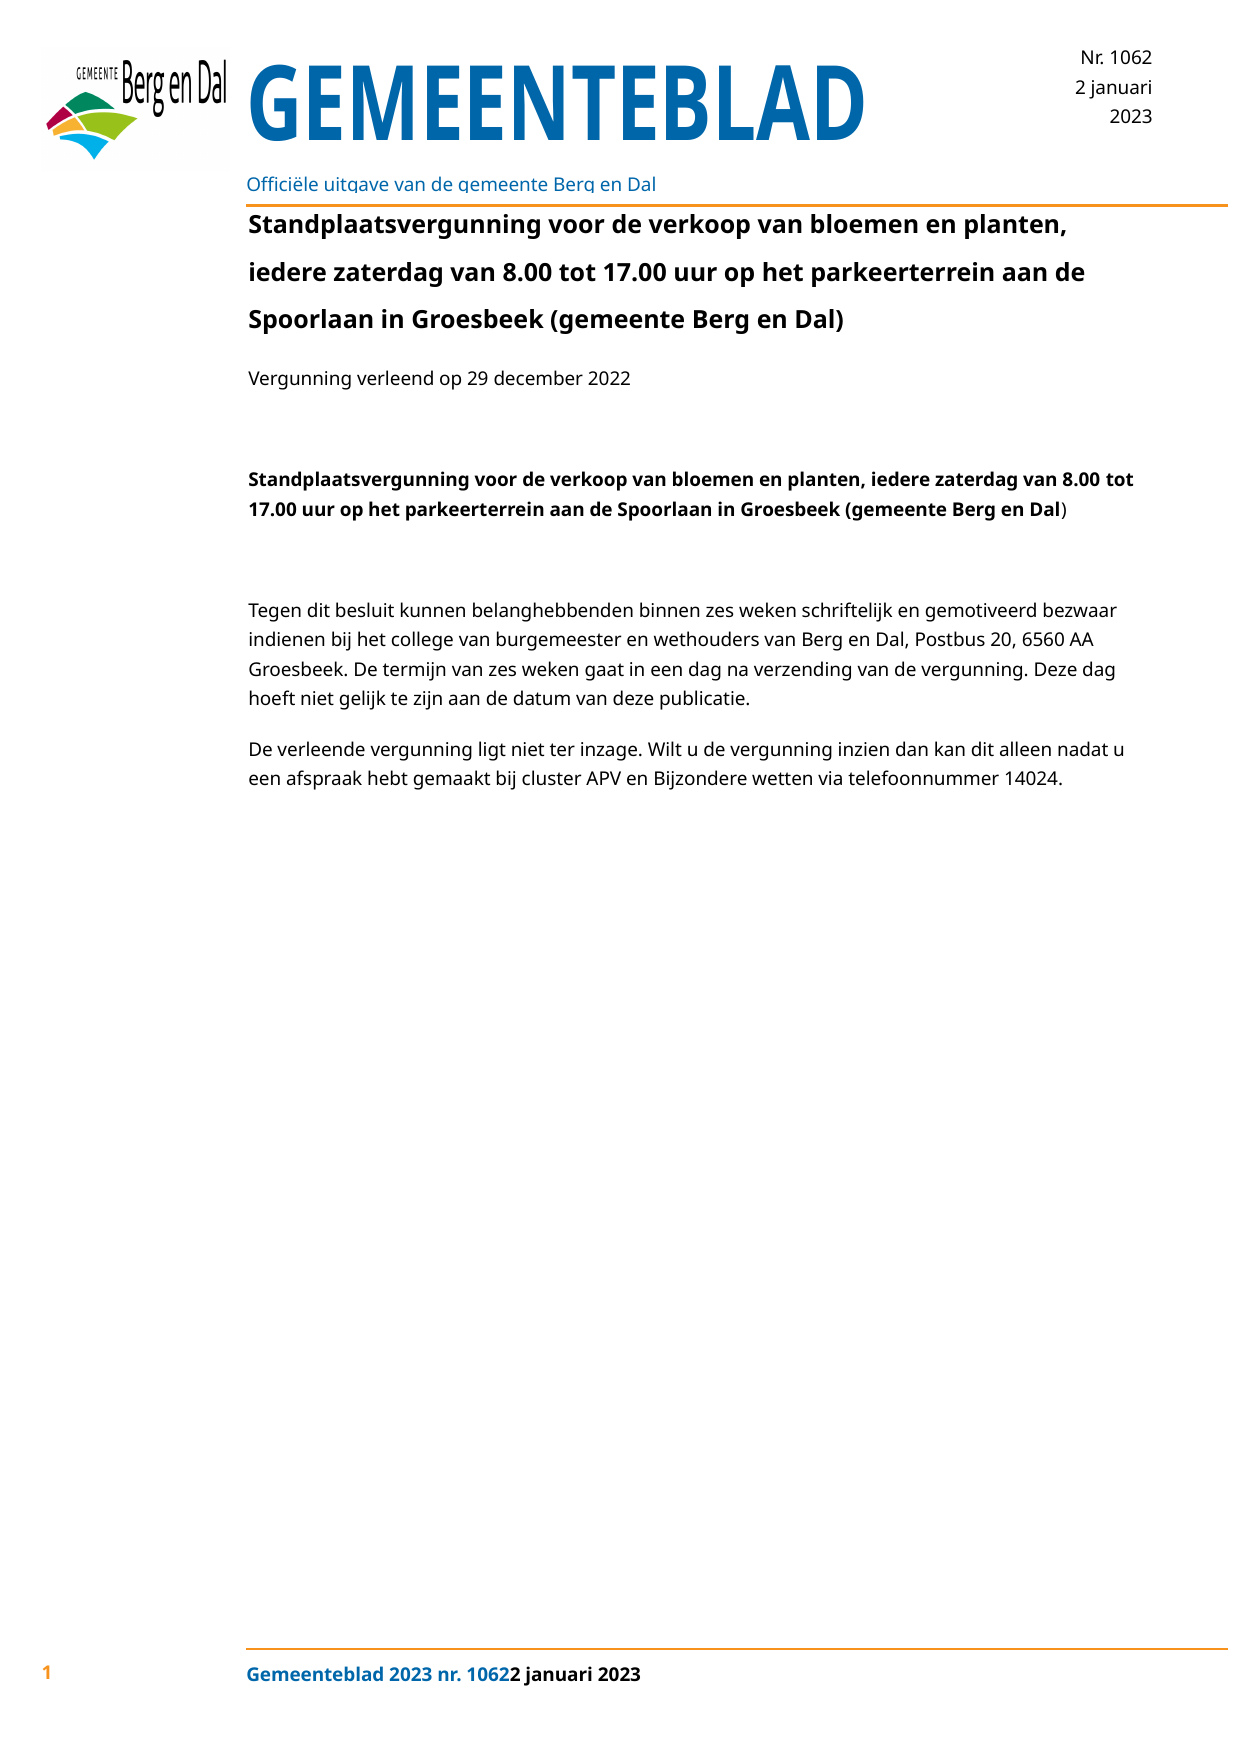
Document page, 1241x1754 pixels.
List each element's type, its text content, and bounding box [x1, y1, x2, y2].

text De verleende vergunning ligt niet ter inzage. Wilt u de vergunning inzien dan kan dit alleen nadat u een afspraak hebt gemaakt bij cluster APV en Bijzondere wetten via telefoonnummer 14024. [248, 736, 1152, 791]
text Tegen dit besluit kunnen belanghebbenden binnen zes weken schriftelijk en gemotiveerd bezwaar indienen bij het college van burgemeester en wethouders van Berg en Dal, Postbus 20, 6560 AA Groesbeek. De termijn van zes weken gaat in een dag na verzending van de vergunning. Deze dag hoeft niet gelijk te zijn aan de datum van deze publicatie. [248, 597, 1152, 711]
text Standplaatsvergunning voor de verkoop van bloemen en planten, iedere zaterdag van 8.00 tot 17.00 uur op het parkeerterrein aan de Spoorlaan in Groesbeek (gemeente Berg en Dal) [248, 207, 1152, 336]
text Standplaatsvergunning voor de verkoop van bloemen en planten, iedere zaterdag van 8.00 tot 17.00 uur op het parkeerterrein aan de Spoorlaan in Groesbeek (gemeente Berg en Dal) [248, 466, 1152, 522]
text Vergunning verleend op 29 december 2022 [248, 366, 1152, 391]
picture [41, 47, 231, 172]
